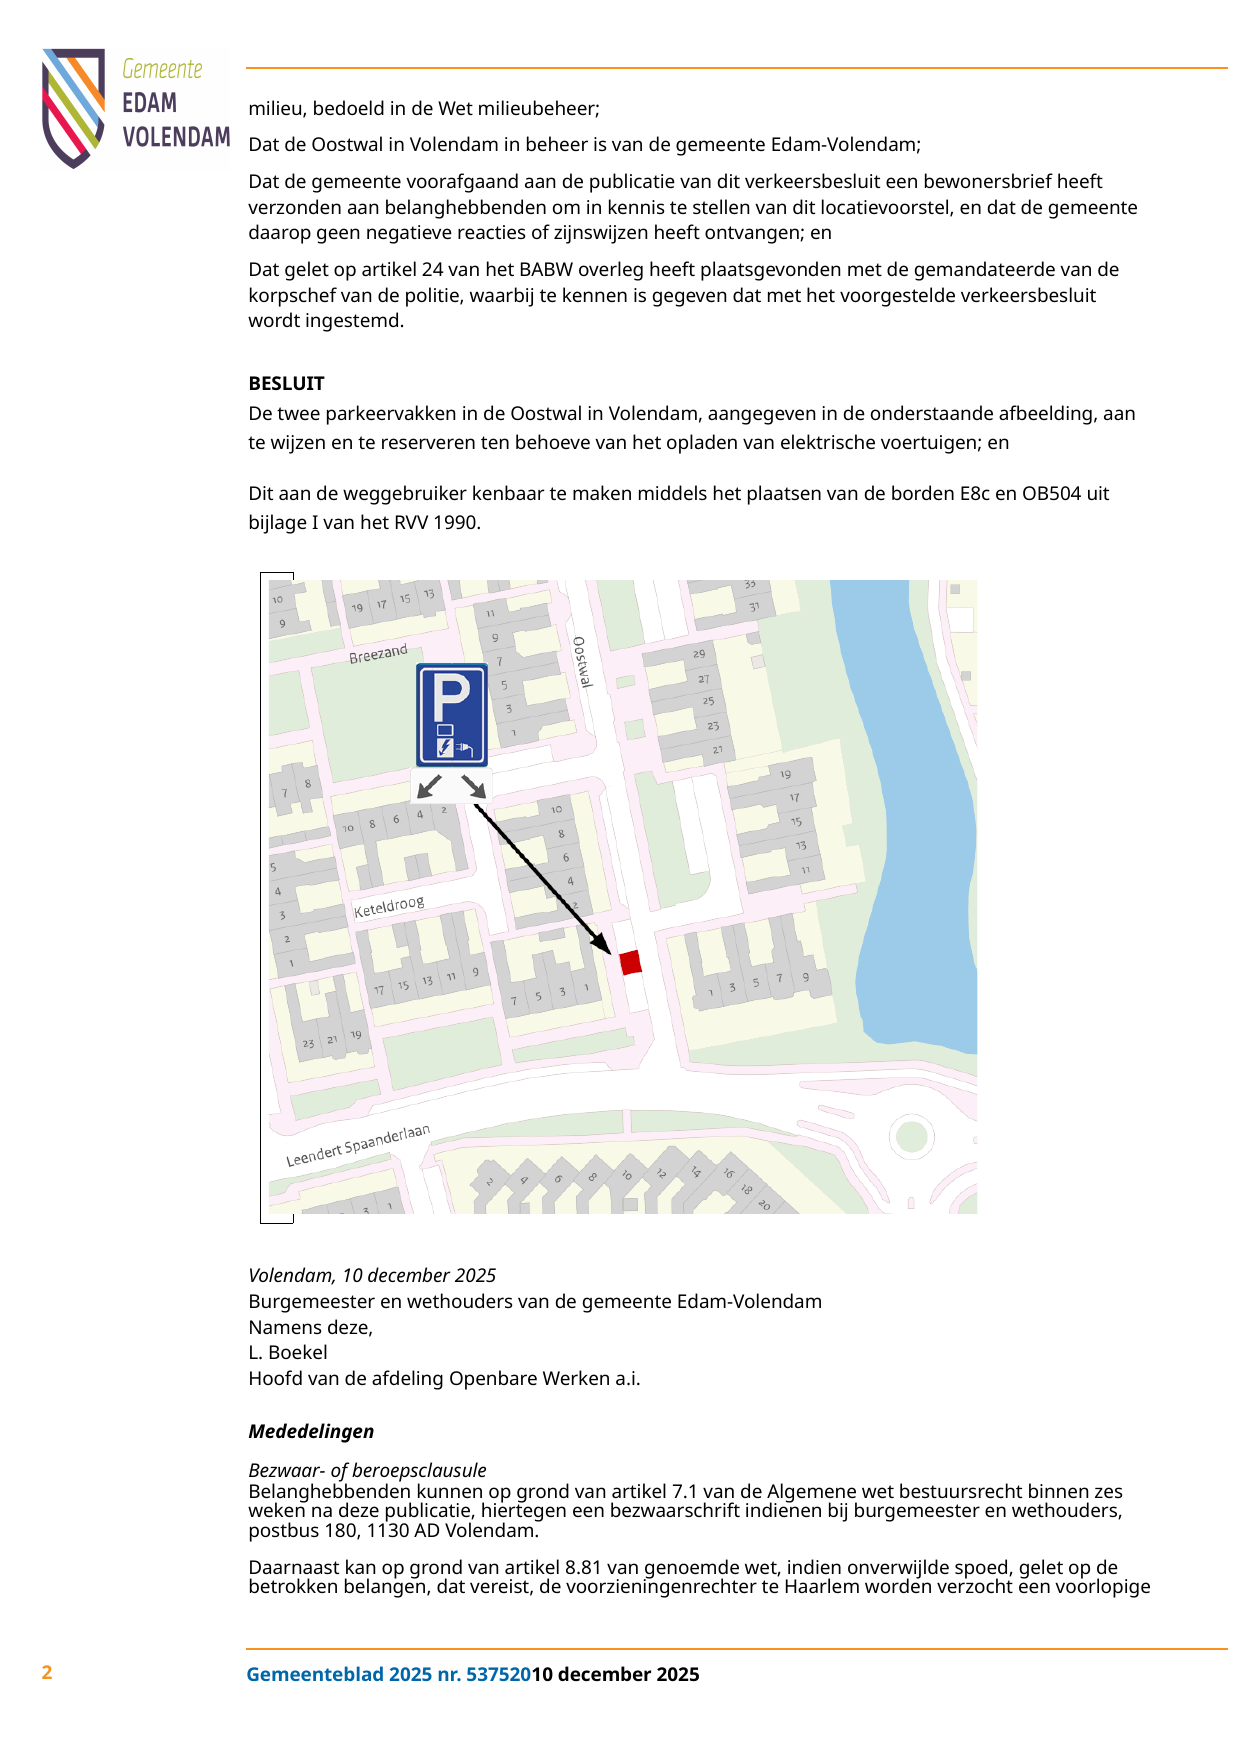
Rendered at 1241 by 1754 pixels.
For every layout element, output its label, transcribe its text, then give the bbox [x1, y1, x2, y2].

text Hoofd van de afdeling Openbare Werken a.i. [248, 1365, 1152, 1391]
text Daarnaast kan op grond van artikel 8.81 van genoemde wet, indien onverwijlde spoed, gelet op de betrokken belangen, dat vereist, de voorzieningenrechter te Haarlem worden verzocht een voorlopige [248, 1559, 1152, 1597]
text Burgemeester en wethouders van de gemeente Edam-Volendam [248, 1288, 1152, 1314]
text Dat de Oostwal in Volendam in beheer is van de gemeente Edam-Volendam; [248, 131, 1152, 157]
text Dit aan de weggebruiker kenbaar te maken middels het plaatsen van de borden E8c en OB504 uit bijlage I van het RVV 1990. [248, 480, 1152, 535]
text Mededelingen [248, 1418, 1152, 1444]
picture [268, 580, 978, 1214]
text BESLUIT [248, 370, 1152, 396]
text Dat gelet op artikel 24 van het BABW overleg heeft plaatsgevonden met de gemandateerde van de korpschef van de politie, waarbij te kennen is gegeven dat met het voorgestelde verkeersbesluit wordt ingestemd. [248, 256, 1152, 333]
text Belanghebbenden kunnen op grond van artikel 7.1 van de Algemene wet bestuursrecht binnen zes weken na deze publicatie, hiertegen een bezwaarschrift indienen bij burgemeester en wethouders, postbus 180, 1130 AD Volendam. [248, 1483, 1152, 1541]
text De twee parkeervakken in de Oostwal in Volendam, aangegeven in de onderstaande afbeelding, aan te wijzen en te reserveren ten behoeve van het opladen van elektrische voertuigen; en [248, 400, 1152, 455]
text Volendam, 10 december 2025 [248, 1262, 1152, 1288]
text Dat de gemeente voorafgaand aan de publicatie van dit verkeersbesluit een bewonersbrief heeft verzonden aan belanghebbenden om in kennis te stellen van dit locatievoorstel, en dat de gemeente daarop geen negatieve reacties of zijnswijzen heeft ontvangen; en [248, 168, 1152, 245]
text milieu, bedoeld in de Wet milieubeheer; [248, 95, 1152, 121]
picture [41, 47, 231, 172]
text Bezwaar- of beroepsclausule [248, 1457, 1152, 1483]
text L. Boekel [248, 1339, 1152, 1365]
text Namens deze, [248, 1314, 1152, 1339]
